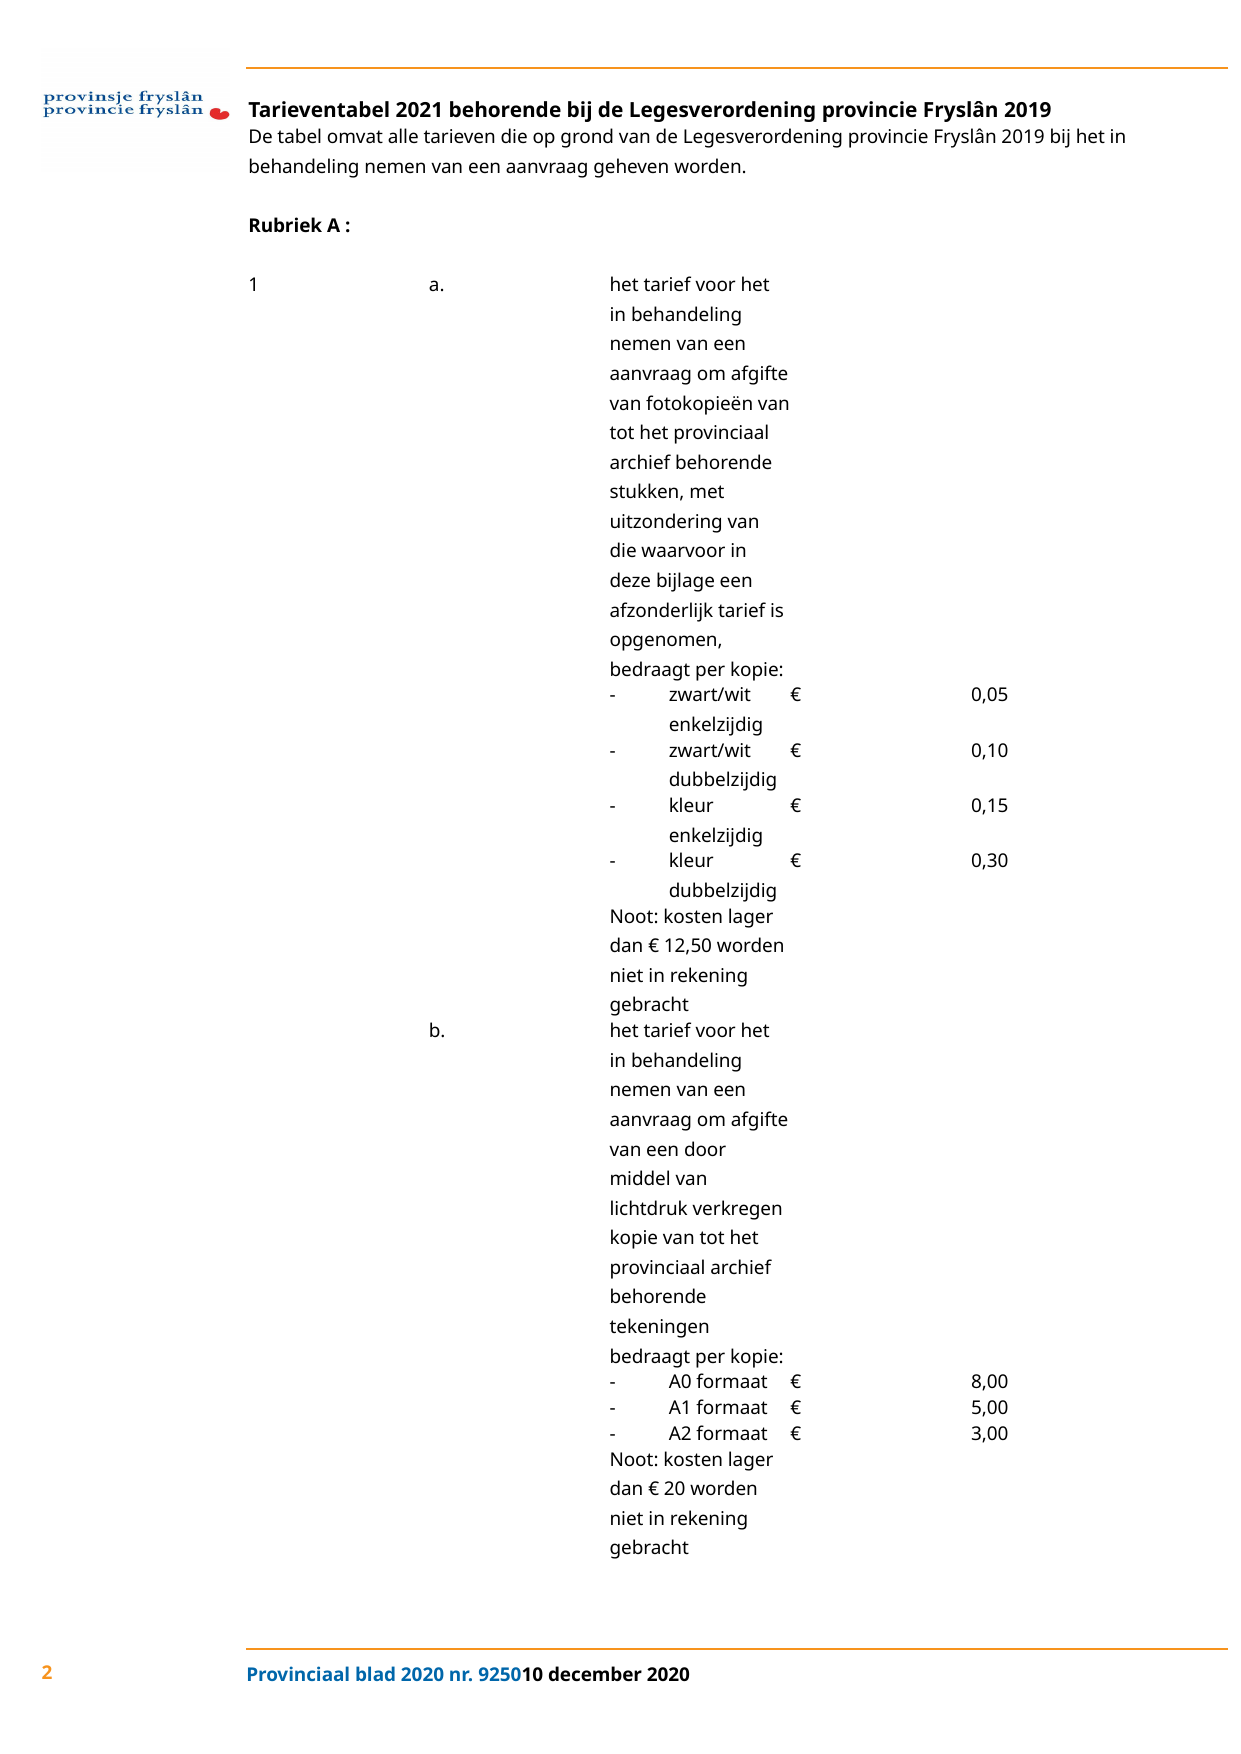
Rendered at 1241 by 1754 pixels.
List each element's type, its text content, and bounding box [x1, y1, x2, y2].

table_cell € [790, 682, 971, 737]
table_cell [971, 1018, 1152, 1368]
picture [41, 47, 231, 172]
table_cell zwart/wit enkelzijdig [609, 682, 790, 737]
table_cell € [790, 1420, 971, 1446]
table_header 1 [248, 271, 429, 1560]
table_cell A0 formaat [609, 1369, 790, 1394]
text Tarieventabel 2021 behorende bij de Legesverordening provincie Fryslân 2019 [248, 95, 1152, 123]
table_cell 0,05 [971, 682, 1152, 737]
table_header het tarief voor het in behandeling nemen van een aanvraag om afgifte van fotokopieën van tot het provinciaal archief behorende stukken, met uitzondering van die waarvoor in deze bijlage een afzonderlijk tarief is opgenomen, bedraagt per kopie: [609, 271, 790, 682]
table_header [790, 271, 971, 682]
table_cell het tarief voor het in behandeling nemen van een aanvraag om afgifte van een door middel van lichtdruk verkregen kopie van tot het provinciaal archief behorende tekeningen bedraagt per kopie: [609, 1018, 790, 1368]
table_cell Noot: kosten lager dan € 20 worden niet in rekening gebracht [609, 1446, 790, 1560]
table_header [971, 271, 1152, 682]
table_cell 5,00 [971, 1394, 1152, 1420]
table_cell zwart/wit dubbelzijdig [609, 737, 790, 792]
table_cell [790, 903, 971, 1017]
table_cell € [790, 1394, 971, 1420]
table_cell € [790, 1369, 971, 1394]
table_cell 8,00 [971, 1369, 1152, 1394]
table_cell 3,00 [971, 1420, 1152, 1446]
table_header a. [429, 271, 609, 1017]
table_cell kleur dubbelzijdig [609, 848, 790, 903]
table_cell b. [429, 1018, 609, 1560]
table_cell € [790, 737, 971, 792]
table_cell A2 formaat [609, 1420, 790, 1446]
table_cell [790, 1018, 971, 1368]
table_cell [790, 1446, 971, 1560]
table_cell € [790, 848, 971, 903]
table_cell € [790, 792, 971, 848]
table_cell kleur enkelzijdig [609, 792, 790, 848]
table_cell [971, 903, 1152, 1017]
text Rubriek A : [248, 212, 1152, 238]
table_cell 0,30 [971, 848, 1152, 903]
table_cell Noot: kosten lager dan € 12,50 worden niet in rekening gebracht [609, 903, 790, 1017]
table_cell [971, 1446, 1152, 1560]
table_cell A1 formaat [609, 1394, 790, 1420]
table_cell 0,10 [971, 737, 1152, 792]
table_cell 0,15 [971, 792, 1152, 848]
text De tabel omvat alle tarieven die op grond van de Legesverordening provincie Fryslân 2019 bij het in behandeling nemen van een aanvraag geheven worden. [248, 123, 1152, 179]
